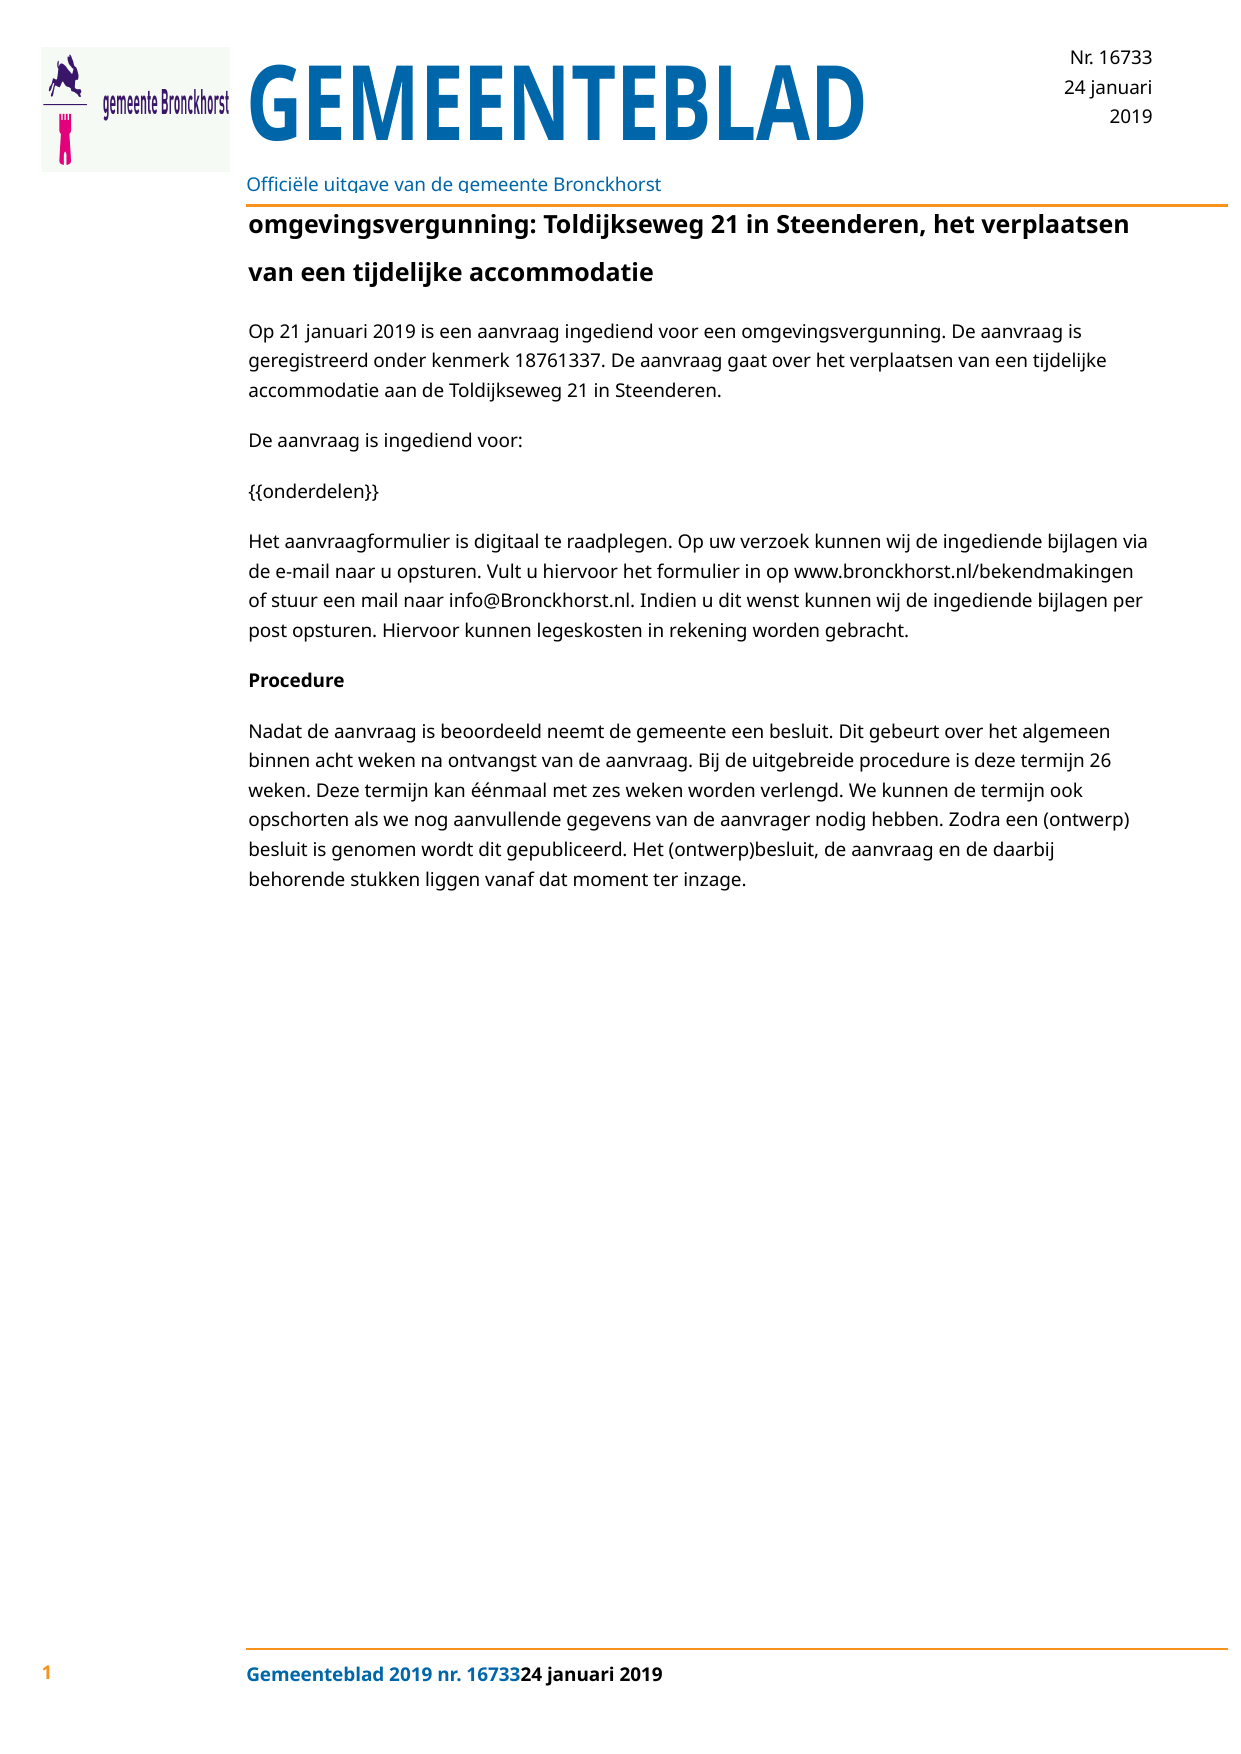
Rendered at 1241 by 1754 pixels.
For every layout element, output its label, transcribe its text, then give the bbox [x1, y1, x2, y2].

text omgevingsvergunning: Toldijkseweg 21 in Steenderen, het verplaatsen van een tijdelijke accommodatie [248, 207, 1152, 288]
text Op 21 januari 2019 is een aanvraag ingediend voor een omgevingsvergunning. De aanvraag is geregistreerd onder kenmerk 18761337. De aanvraag gaat over het verplaatsen van een tijdelijke accommodatie aan de Toldijkseweg 21 in Steenderen. [248, 318, 1152, 403]
text De aanvraag is ingediend voor: [248, 427, 1152, 453]
text Het aanvraagformulier is digitaal te raadplegen. Op uw verzoek kunnen wij de ingediende bijlagen via de e-mail naar u opsturen. Vult u hiervoor het formulier in op www.bronckhorst.nl/bekendmakingen of stuur een mail naar info@Bronckhorst.nl. Indien u dit wenst kunnen wij de ingediende bijlagen per post opsturen. Hiervoor kunnen legeskosten in rekening worden gebracht. [248, 528, 1152, 643]
text {{onderdelen}} [248, 478, 1152, 504]
text Procedure [248, 667, 1152, 693]
text Nadat de aanvraag is beoordeeld neemt de gemeente een besluit. Dit gebeurt over het algemeen binnen acht weken na ontvangst van de aanvraag. Bij de uitgebreide procedure is deze termijn 26 weken. Deze termijn kan éénmaal met zes weken worden verlengd. We kunnen de termijn ook opschorten als we nog aanvullende gegevens van de aanvrager nodig hebben. Zodra een (ontwerp) besluit is genomen wordt dit gepubliceerd. Het (ontwerp)besluit, de aanvraag en de daarbij behorende stukken liggen vanaf dat moment ter inzage. [248, 718, 1152, 892]
picture [41, 47, 231, 172]
